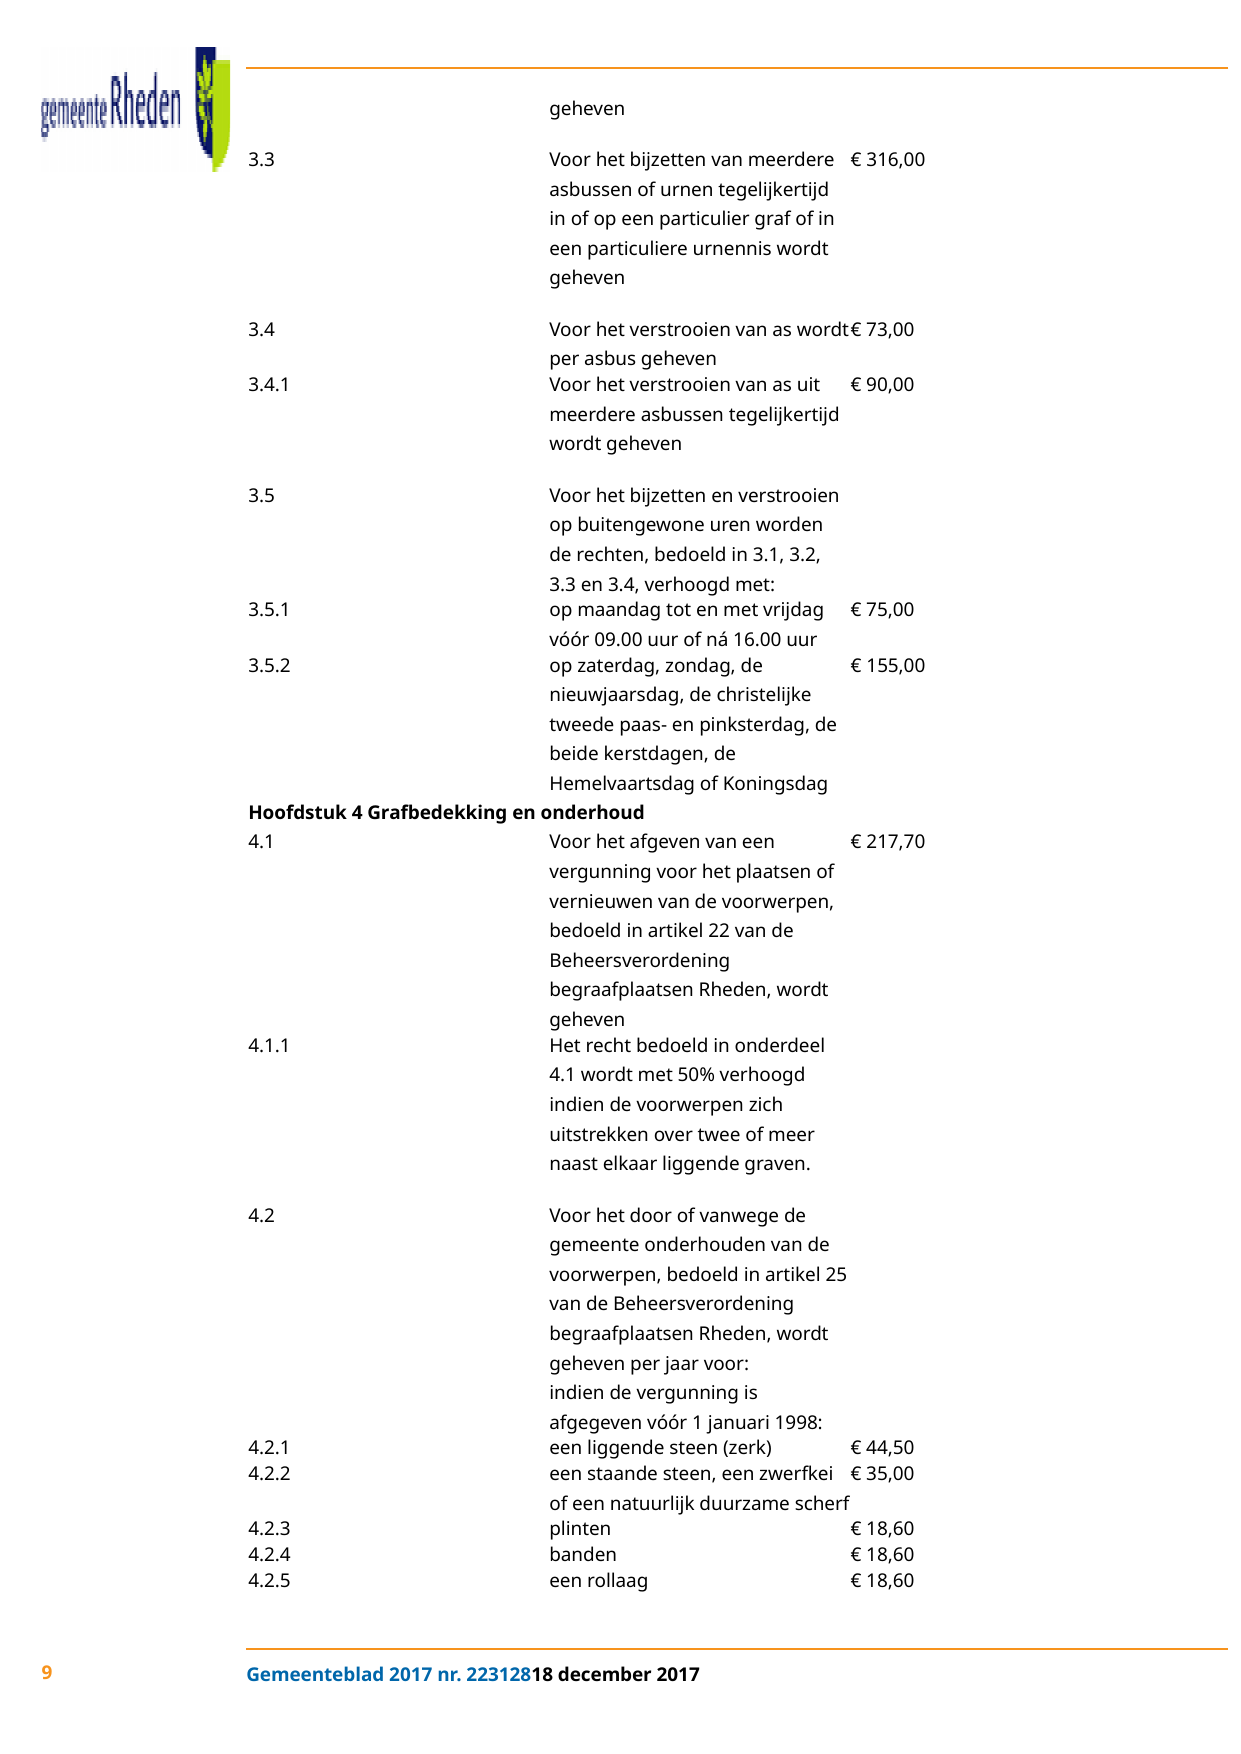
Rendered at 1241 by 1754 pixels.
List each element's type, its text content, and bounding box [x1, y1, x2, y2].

picture [41, 47, 231, 172]
table_cell [850, 1176, 1152, 1202]
table_header 4.1 [248, 829, 549, 1032]
table_cell € 35,00 [850, 1460, 1152, 1516]
table_cell Voor het verstrooien van as uit meerdere asbussen tegelijkertijd wordt geheven [549, 371, 850, 456]
table_cell plinten [549, 1516, 850, 1541]
table_cell 3.4 [248, 316, 549, 371]
table_cell [549, 121, 850, 146]
table_cell € 18,60 [850, 1541, 1152, 1567]
table_cell 4.2 [248, 1202, 549, 1434]
table_cell Voor het door of vanwege de gemeente onderhouden van de voorwerpen, bedoeld in artikel 25 van de Beheersverordening begraafplaatsen Rheden, wordt geheven per jaar voor: indien de vergunning is afgegeven vóór 1 januari 1998: [549, 1202, 850, 1434]
table_cell Voor het verstrooien van as wordt per asbus geheven [549, 316, 850, 371]
table_cell [248, 121, 549, 146]
table_cell € 155,00 [850, 652, 1152, 796]
table_cell een staande steen, een zwerfkei of een natuurlijk duurzame scherf [549, 1460, 850, 1516]
table_header € 217,70 [850, 829, 1152, 1032]
table_cell [248, 1176, 549, 1202]
table_cell een rollaag [549, 1567, 850, 1593]
table_cell [850, 482, 1152, 596]
table_cell 4.2.2 [248, 1460, 549, 1516]
table_cell 3.5 [248, 482, 549, 596]
table_cell [549, 290, 850, 316]
table_cell [248, 290, 549, 316]
table_cell 4.2.1 [248, 1435, 549, 1460]
table_cell [850, 1202, 1152, 1434]
table_cell [248, 95, 549, 121]
table_cell Het recht bedoeld in onderdeel 4.1 wordt met 50% verhoogd indien de voorwerpen zich uitstrekken over twee of meer naast elkaar liggende graven. [549, 1032, 850, 1176]
table_cell Voor het bijzetten en verstrooien op buitengewone uren worden de rechten, bedoeld in 3.1, 3.2, 3.3 en 3.4, verhoogd met: [549, 482, 850, 596]
table_cell banden [549, 1541, 850, 1567]
table_cell 4.2.4 [248, 1541, 549, 1567]
table_cell [549, 456, 850, 482]
table_cell 3.4.1 [248, 371, 549, 456]
table_cell [850, 290, 1152, 316]
table_cell € 316,00 [850, 146, 1152, 290]
table_cell € 90,00 [850, 371, 1152, 456]
table_cell € 18,60 [850, 1567, 1152, 1593]
table_cell op zaterdag, zondag, de nieuwjaarsdag, de christelijke tweede paas- en pinksterdag, de beide kerstdagen, de Hemelvaartsdag of Koningsdag [549, 652, 850, 796]
table_cell Voor het bijzetten van meerdere asbussen of urnen tegelijkertijd in of op een particulier graf of in een particuliere urnennis wordt geheven [549, 146, 850, 290]
table_cell € 73,00 [850, 316, 1152, 371]
table_cell € 18,60 [850, 1516, 1152, 1541]
table_cell een liggende steen (zerk) [549, 1435, 850, 1460]
table_cell 3.5.1 [248, 596, 549, 652]
table_cell 4.2.3 [248, 1516, 549, 1541]
table_cell 3.5.2 [248, 652, 549, 796]
table_cell [850, 95, 1152, 121]
table_cell [248, 456, 549, 482]
table_cell op maandag tot en met vrijdag vóór 09.00 uur of ná 16.00 uur [549, 596, 850, 652]
table_cell [850, 121, 1152, 146]
table_cell [850, 456, 1152, 482]
table_cell 4.1.1 [248, 1032, 549, 1176]
table_cell geheven [549, 95, 850, 121]
table_cell [850, 1032, 1152, 1176]
table_header Voor het afgeven van een vergunning voor het plaatsen of vernieuwen van de voorwerpen, bedoeld in artikel 22 van de Beheersverordening begraafplaatsen Rheden, wordt geheven [549, 829, 850, 1032]
table_cell € 44,50 [850, 1435, 1152, 1460]
table_cell 3.3 [248, 146, 549, 290]
table_cell € 75,00 [850, 596, 1152, 652]
table_cell 4.2.5 [248, 1567, 549, 1593]
text Hoofdstuk 4 Grafbedekking en onderhoud [248, 799, 1152, 825]
table_cell [549, 1176, 850, 1202]
